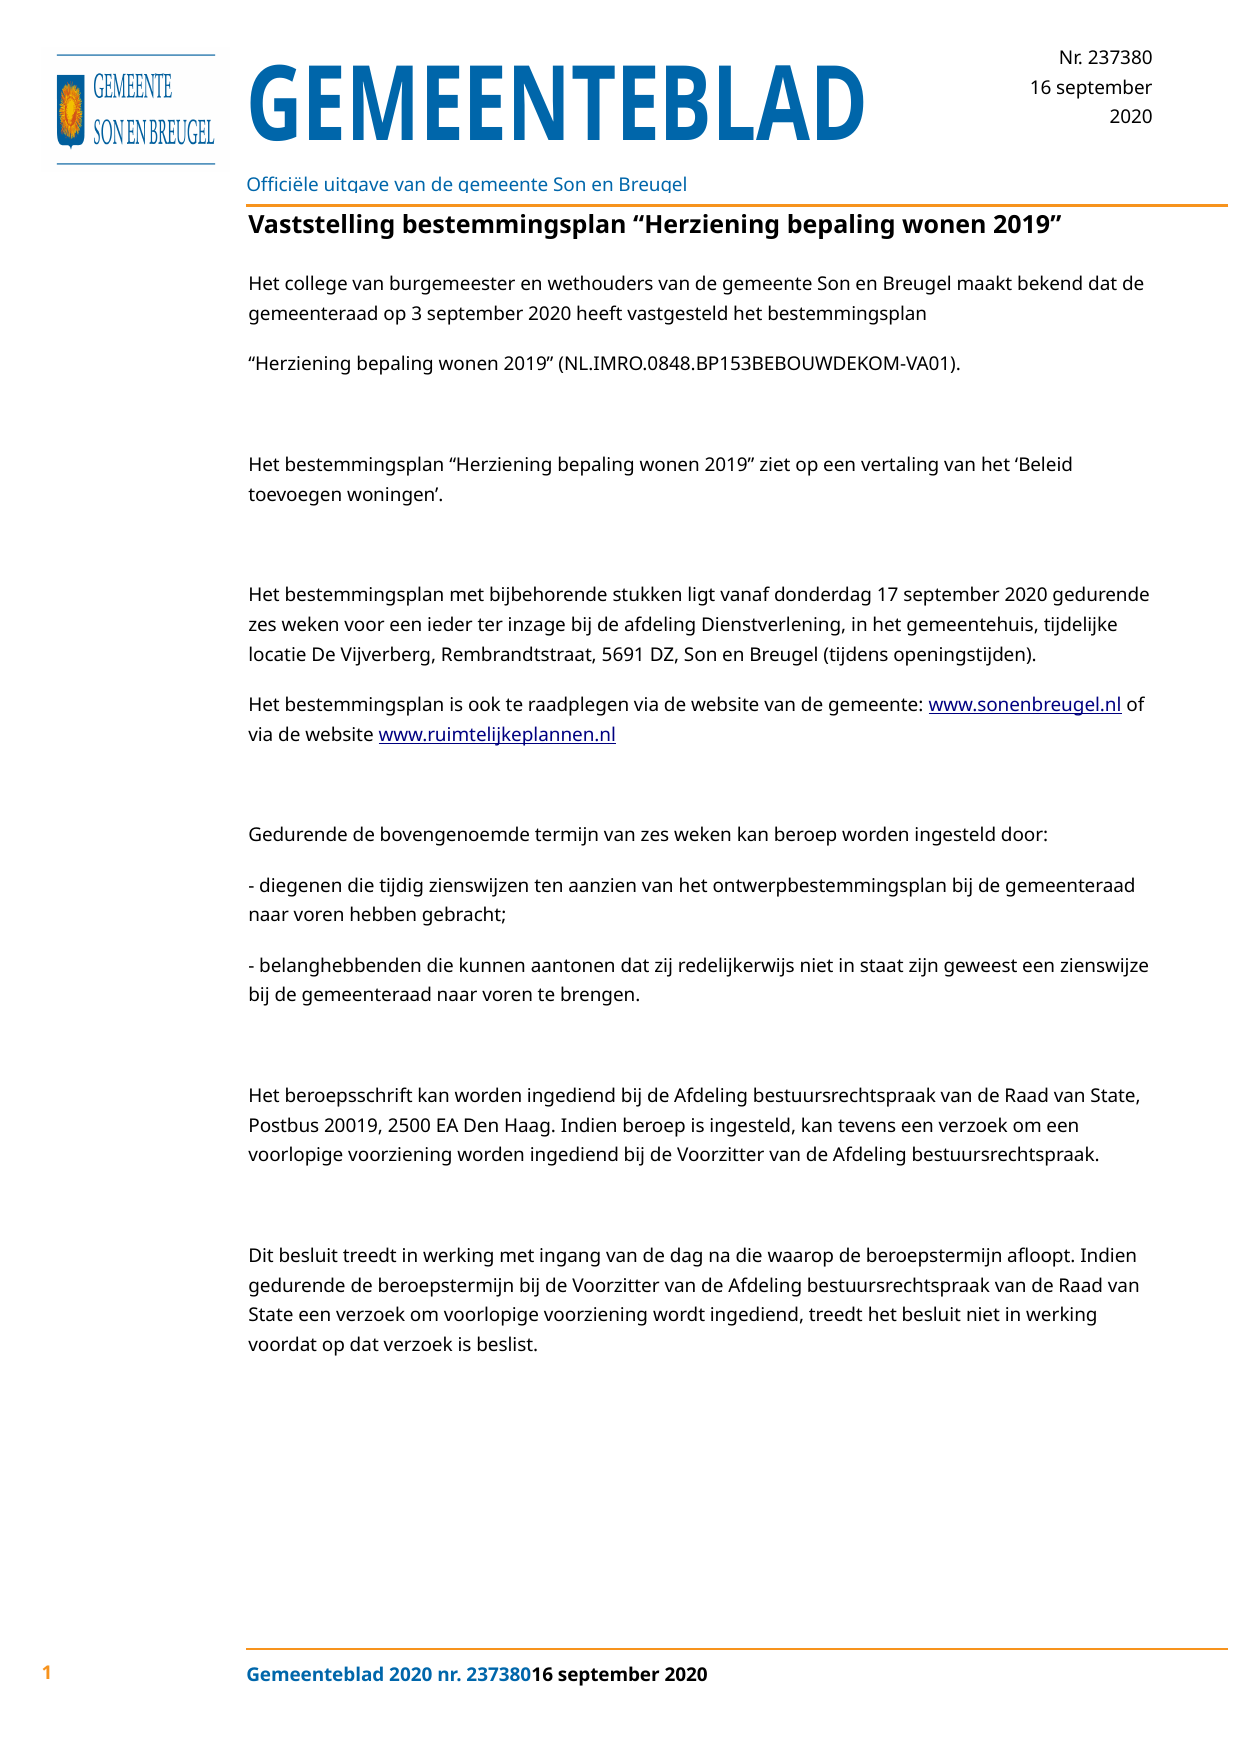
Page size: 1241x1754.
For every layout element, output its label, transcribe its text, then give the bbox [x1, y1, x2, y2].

text - belanghebbenden die kunnen aantonen dat zij redelijkerwijs niet in staat zijn geweest een zienswijze bij de gemeenteraad naar voren te brengen. [248, 952, 1152, 1007]
text Gedurende de bovengenoemde termijn van zes weken kan beroep worden ingesteld door: [248, 822, 1152, 847]
text Dit besluit treedt in werking met ingang van de dag na die waarop de beroepstermijn afloopt. Indien gedurende de beroepstermijn bij de Voorzitter van de Afdeling bestuursrechtspraak van de Raad van State een verzoek om voorlopige voorziening wordt ingediend, treedt het besluit niet in werking voordat op dat verzoek is beslist. [248, 1242, 1152, 1357]
picture [41, 47, 231, 172]
text Het beroepsschrift kan worden ingediend bij de Afdeling bestuursrechtspraak van de Raad van State, Postbus 20019, 2500 EA Den Haag. Indien beroep is ingesteld, kan tevens een verzoek om een voorlopige voorziening worden ingediend bij de Voorzitter van de Afdeling bestuursrechtspraak. [248, 1082, 1152, 1167]
text Het bestemmingsplan met bijbehorende stukken ligt vanaf donderdag 17 september 2020 gedurende zes weken voor een ieder ter inzage bij de afdeling Dienstverlening, in het gemeentehuis, tijdelijke locatie De Vijverberg, Rembrandtstraat, 5691 DZ, Son en Breugel (tijdens openingstijden). [248, 582, 1152, 666]
text “Herziening bepaling wonen 2019” (NL.IMRO.0848.BP153BEBOUWDEKOM-VA01). [248, 350, 1152, 376]
text Het bestemmingsplan “Herziening bepaling wonen 2019” ziet op een vertaling van het ‘Beleid toevoegen woningen’. [248, 451, 1152, 506]
text Het college van burgemeester en wethouders van de gemeente Son en Breugel maakt bekend dat de gemeenteraad op 3 september 2020 heeft vastgesteld het bestemmingsplan [248, 270, 1152, 326]
text - diegenen die tijdig zienswijzen ten aanzien van het ontwerpbestemmingsplan bij de gemeenteraad naar voren hebben gebracht; [248, 872, 1152, 927]
text Vaststelling bestemmingsplan “Herziening bepaling wonen 2019” [248, 207, 1152, 241]
text Het bestemmingsplan is ook te raadplegen via de website van de gemeente: www.sonenbreugel.nl of via de website www.ruimtelijkeplannen.nl [248, 691, 1152, 746]
